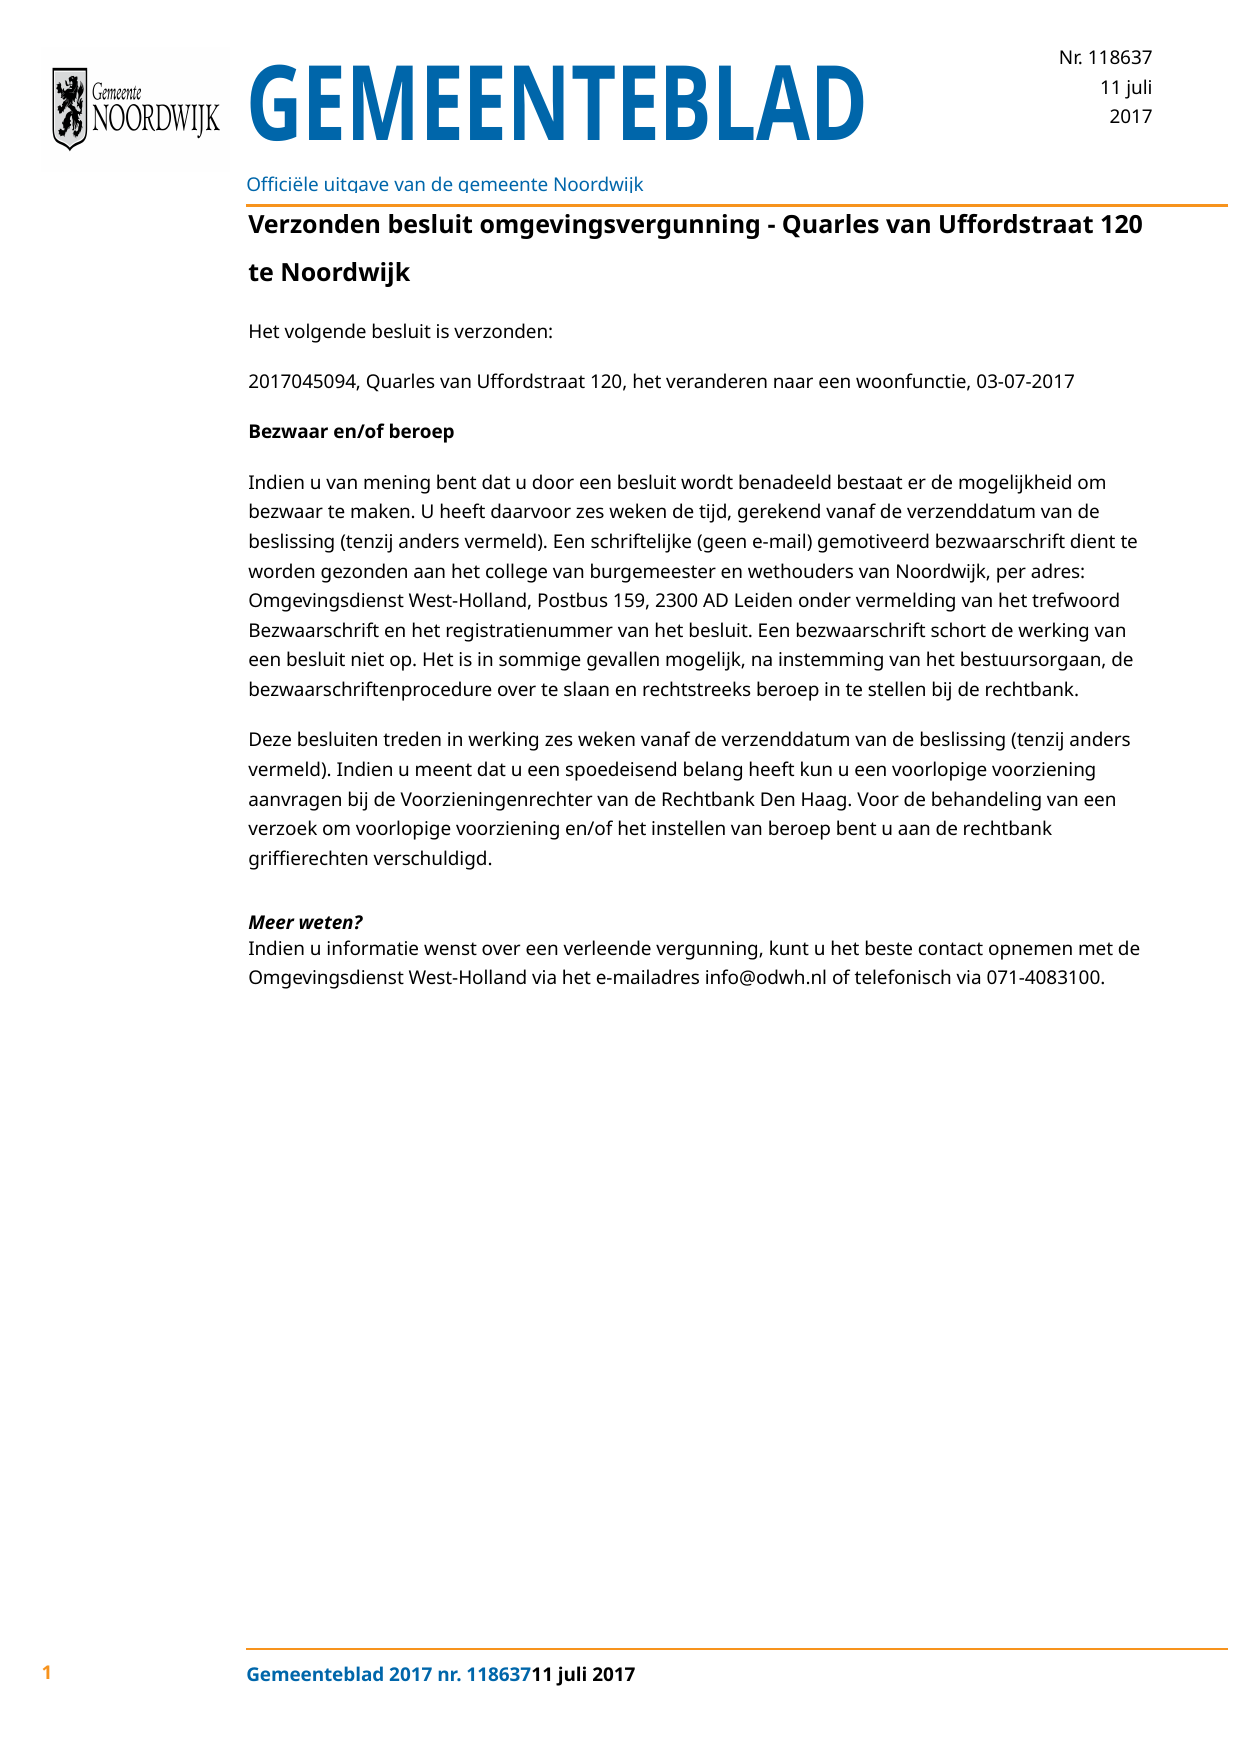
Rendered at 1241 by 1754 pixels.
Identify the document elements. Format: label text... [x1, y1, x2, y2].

text Verzonden besluit omgevingsvergunning - Quarles van Uffordstraat 120 te Noordwijk [248, 207, 1152, 288]
text Deze besluiten treden in werking zes weken vanaf de verzenddatum van de beslissing (tenzij anders vermeld). Indien u meent dat u een spoedeisend belang heeft kun u een voorlopige voorziening aanvragen bij de Voorzieningenrechter van de Rechtbank Den Haag. Voor de behandeling van een verzoek om voorlopige voorziening en/of het instellen van beroep bent u aan de rechtbank griffierechten verschuldigd. [248, 727, 1152, 871]
text Indien u informatie wenst over een verleende vergunning, kunt u het beste contact opnemen met de Omgevingsdienst West-Holland via het e-mailadres info@odwh.nl of telefonisch via 071-4083100. [248, 935, 1152, 990]
text Bezwaar en/of beroep [248, 419, 1152, 444]
text Het volgende besluit is verzonden: [248, 318, 1152, 344]
picture [41, 47, 231, 172]
text Indien u van mening bent dat u door een besluit wordt benadeeld bestaat er de mogelijkheid om bezwaar te maken. U heeft daarvoor zes weken de tijd, gerekend vanaf de verzenddatum van de beslissing (tenzij anders vermeld). Een schriftelijke (geen e-mail) gemotiveerd bezwaarschrift dient te worden gezonden aan het college van burgemeester en wethouders van Noordwijk, per adres: Omgevingsdienst West-Holland, Postbus 159, 2300 AD Leiden onder vermelding van het trefwoord Bezwaarschrift en het registratienummer van het besluit. Een bezwaarschrift schort de werking van een besluit niet op. Het is in sommige gevallen mogelijk, na instemming van het bestuursorgaan, de bezwaarschriftenprocedure over te slaan en rechtstreeks beroep in te stellen bij de rechtbank. [248, 469, 1152, 702]
text 2017045094, Quarles van Uffordstraat 120, het veranderen naar een woonfunctie, 03-07-2017 [248, 368, 1152, 394]
text Meer weten? [248, 909, 1152, 935]
